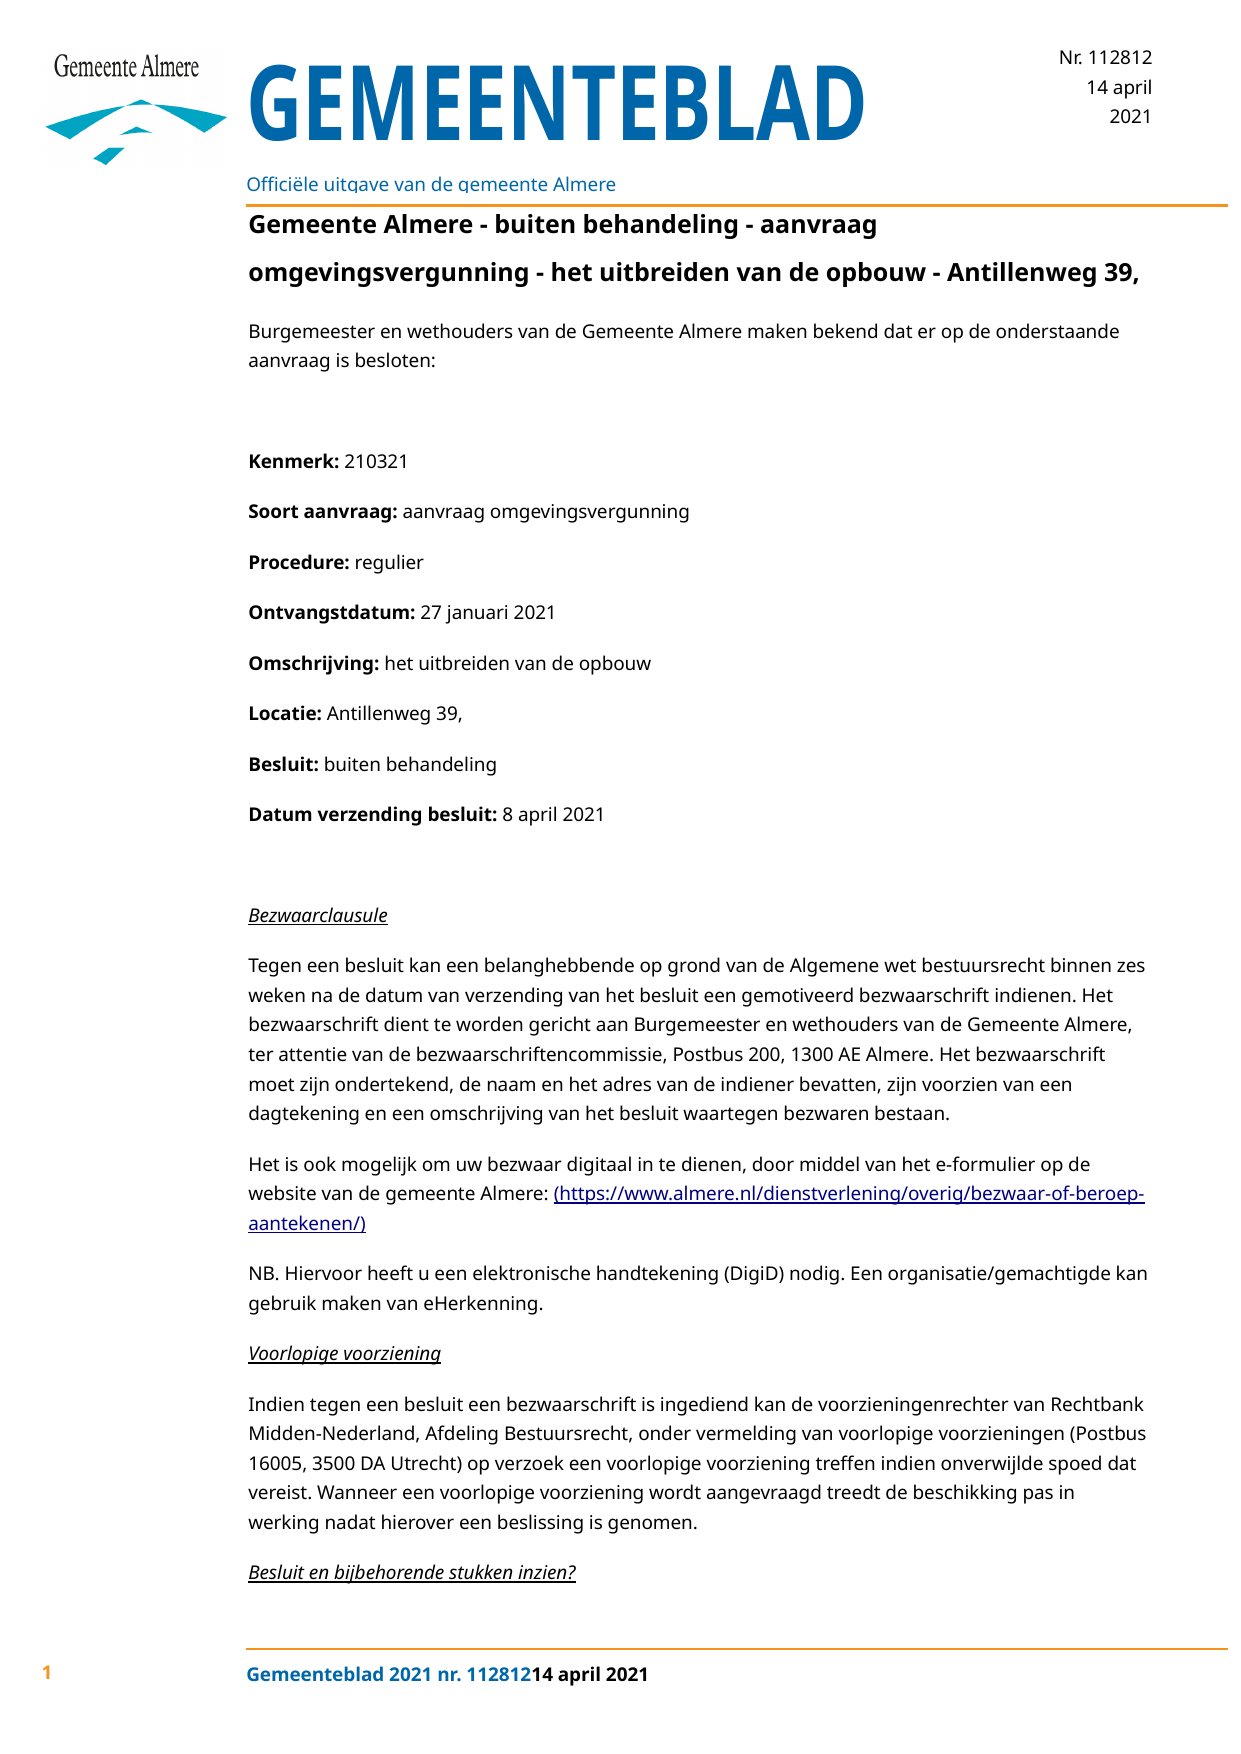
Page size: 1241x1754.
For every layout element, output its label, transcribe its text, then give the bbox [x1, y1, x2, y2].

text Burgemeester en wethouders van de Gemeente Almere maken bekend dat er op de onderstaande aanvraag is besloten: [248, 318, 1152, 373]
text Locatie: Antillenweg 39, [248, 700, 1152, 726]
text Bezwaarclausule [248, 902, 1152, 928]
text Omschrijving: het uitbreiden van de opbouw [248, 650, 1152, 676]
text Besluit: buiten behandeling [248, 751, 1152, 777]
text Voorlopige voorziening [248, 1340, 1152, 1366]
text Ontvangstdatum: 27 januari 2021 [248, 599, 1152, 625]
text Tegen een besluit kan een belanghebbende op grond van de Algemene wet bestuursrecht binnen zes weken na de datum van verzending van het besluit een gemotiveerd bezwaarschrift indienen. Het bezwaarschrift dient te worden gericht aan Burgemeester en wethouders van de Gemeente Almere, ter attentie van de bezwaarschriftencommissie, Postbus 200, 1300 AE Almere. Het bezwaarschrift moet zijn ondertekend, de naam en het adres van de indiener bevatten, zijn voorzien van een dagtekening en een omschrijving van het besluit waartegen bezwaren bestaan. [248, 952, 1152, 1126]
text Het is ook mogelijk om uw bezwaar digitaal in te dienen, door middel van het e-formulier op de website van de gemeente Almere: (https://www.almere.nl/dienstverlening/overig/bezwaar-of-beroep-aantekenen/) [248, 1151, 1152, 1236]
text Procedure: regulier [248, 549, 1152, 575]
text Kenmerk: 210321 [248, 448, 1152, 474]
text Datum verzending besluit: 8 april 2021 [248, 801, 1152, 827]
text Gemeente Almere - buiten behandeling - aanvraag omgevingsvergunning - het uitbreiden van de opbouw - Antillenweg 39, [248, 207, 1152, 288]
picture [41, 47, 231, 172]
text Soort aanvraag: aanvraag omgevingsvergunning [248, 499, 1152, 524]
text Indien tegen een besluit een bezwaarschrift is ingediend kan de voorzieningenrechter van Rechtbank Midden-Nederland, Afdeling Bestuursrecht, onder vermelding van voorlopige voorzieningen (Postbus 16005, 3500 DA Utrecht) op verzoek een voorlopige voorziening treffen indien onverwijlde spoed dat vereist. Wanneer een voorlopige voorziening wordt aangevraagd treedt de beschikking pas in werking nadat hierover een beslissing is genomen. [248, 1391, 1152, 1535]
text NB. Hiervoor heeft u een elektronische handtekening (DigiD) nodig. Een organisatie/gemachtigde kan gebruik maken van eHerkenning. [248, 1260, 1152, 1316]
text Besluit en bijbehorende stukken inzien? [248, 1559, 1152, 1585]
